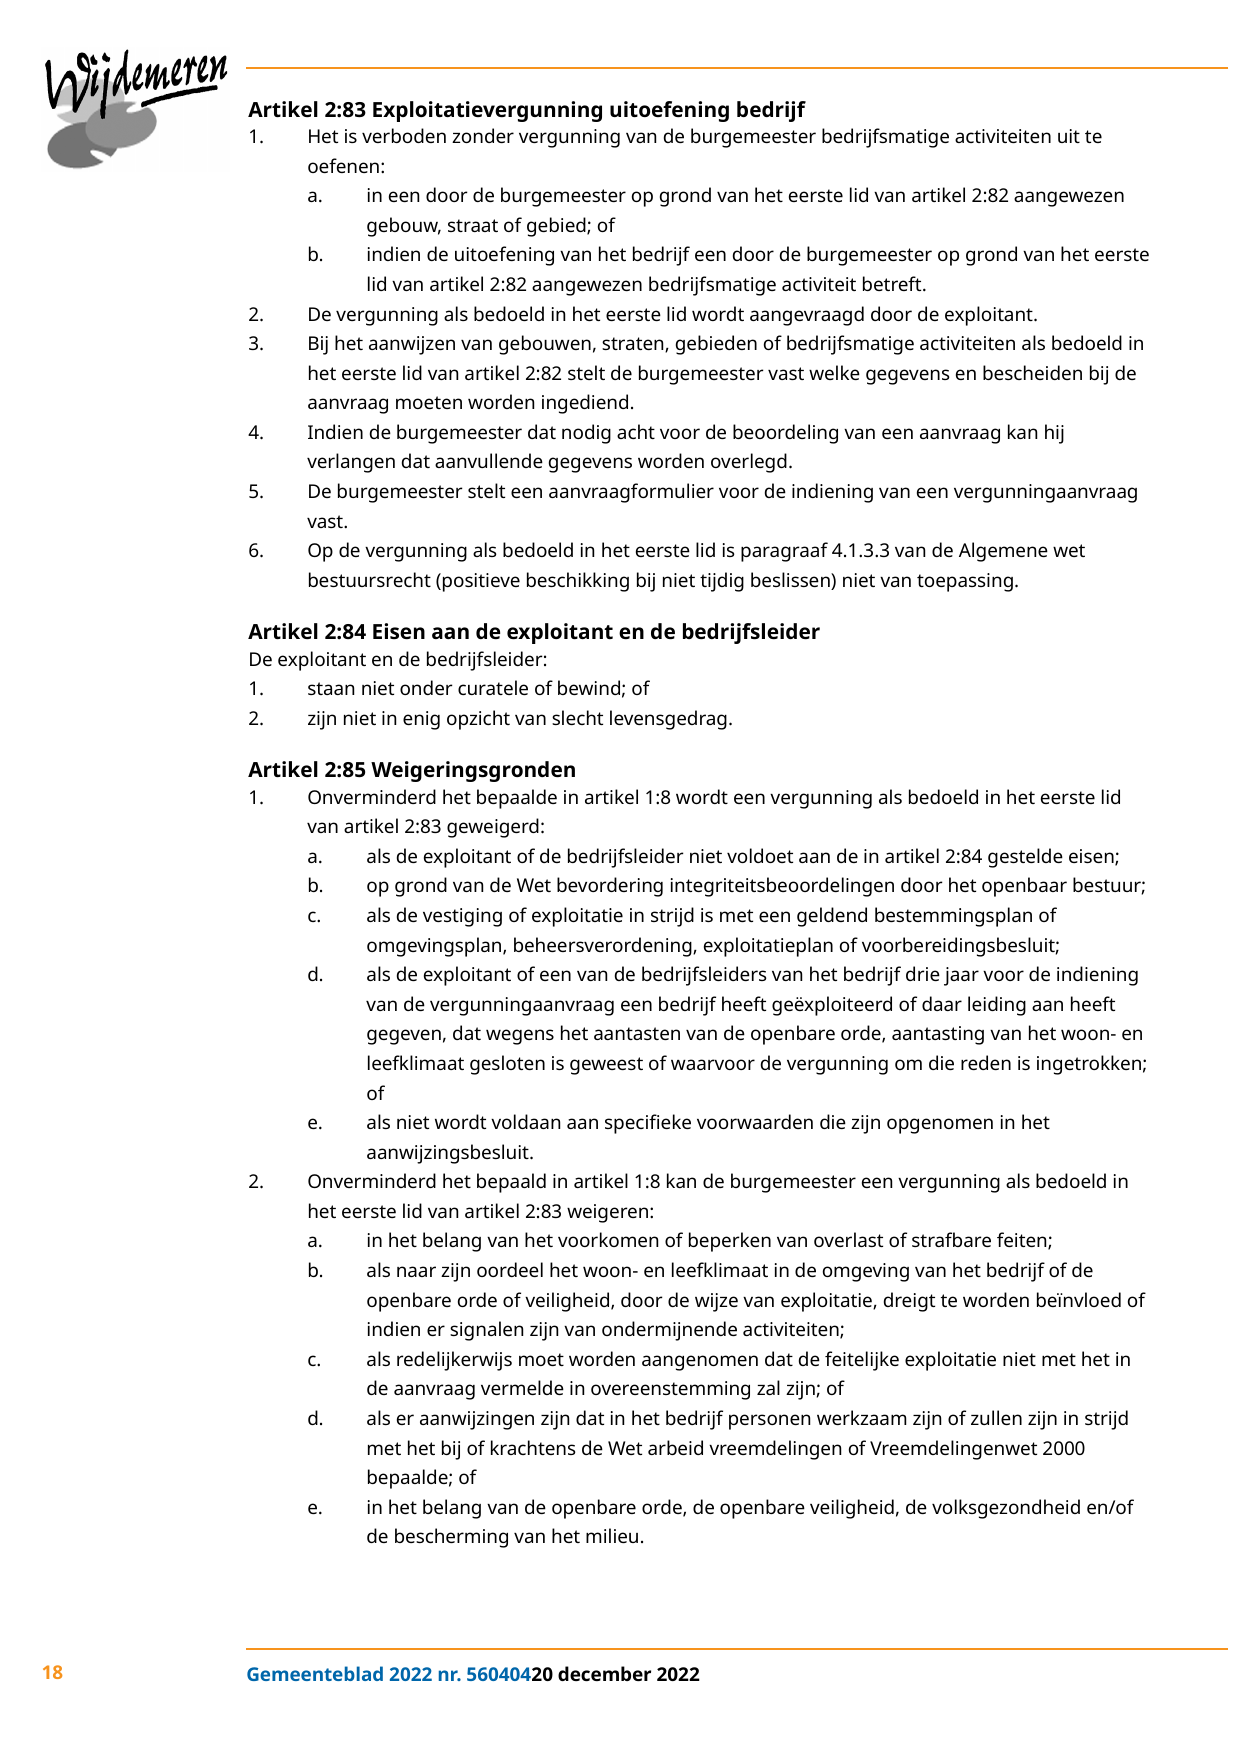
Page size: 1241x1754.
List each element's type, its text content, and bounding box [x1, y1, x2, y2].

list in het belang van het voorkomen of beperken van overlast of strafbare feiten; [307, 1228, 1152, 1253]
list als de exploitant of de bedrijfsleider niet voldoet aan de in artikel 2:84 gestelde eisen; [307, 843, 1152, 869]
list indien de uitoefening van het bedrijf een door de burgemeester op grond van het eerste lid van artikel 2:82 aangewezen bedrijfsmatige activiteit betreft. [307, 242, 1152, 297]
list als naar zijn oordeel het woon- en leefklimaat in de omgeving van het bedrijf of de openbare orde of veiligheid, door de wijze van exploitatie, dreigt te worden beïnvloed of indien er signalen zijn van ondermijnende activiteiten; [307, 1257, 1152, 1342]
text Artikel 2:85 Weigeringsgronden [248, 755, 1152, 784]
text De exploitant en de bedrijfsleider: [248, 646, 1152, 672]
text Artikel 2:84 Eisen aan de exploitant en de bedrijfsleider [248, 617, 1152, 646]
list De burgemeester stelt een aanvraagformulier voor de indiening van een vergunningaanvraag vast. [248, 478, 1152, 533]
text Artikel 2:83 Exploitatievergunning uitoefening bedrijf [248, 95, 1152, 123]
list als de exploitant of een van de bedrijfsleiders van het bedrijf drie jaar voor de indiening van de vergunningaanvraag een bedrijf heeft geëxploiteerd of daar leiding aan heeft gegeven, dat wegens het aantasten van de openbare orde, aantasting van het woon- en leefklimaat gesloten is geweest of waarvoor de vergunning om die reden is ingetrokken; of [307, 961, 1152, 1105]
list Op de vergunning als bedoeld in het eerste lid is paragraaf 4.1.3.3 van de Algemene wet bestuursrecht (positieve beschikking bij niet tijdig beslissen) niet van toepassing. [248, 537, 1152, 593]
list Bij het aanwijzen van gebouwen, straten, gebieden of bedrijfsmatige activiteiten als bedoeld in het eerste lid van artikel 2:82 stelt de burgemeester vast welke gegevens en bescheiden bij de aanvraag moeten worden ingediend. [248, 330, 1152, 415]
list staan niet onder curatele of bewind; of [248, 675, 1152, 701]
list op grond van de Wet bevordering integriteitsbeoordelingen door het openbaar bestuur; [307, 873, 1152, 898]
list als niet wordt voldaan aan specifieke voorwaarden die zijn opgenomen in het aanwijzingsbesluit. [307, 1109, 1152, 1164]
picture [41, 47, 231, 172]
list in een door de burgemeester op grond van het eerste lid van artikel 2:82 aangewezen gebouw, straat of gebied; of [307, 182, 1152, 238]
list Onverminderd het bepaalde in artikel 1:8 wordt een vergunning als bedoeld in het eerste lid van artikel 2:83 geweigerd: [248, 784, 1152, 839]
list in het belang van de openbare orde, de openbare veiligheid, de volksgezondheid en/of de bescherming van het milieu. [307, 1494, 1152, 1549]
list De vergunning als bedoeld in het eerste lid wordt aangevraagd door de exploitant. [248, 301, 1152, 326]
list als de vestiging of exploitatie in strijd is met een geldend bestemmingsplan of omgevingsplan, beheersverordening, exploitatieplan of voorbereidingsbesluit; [307, 902, 1152, 957]
list als er aanwijzingen zijn dat in het bedrijf personen werkzaam zijn of zullen zijn in strijd met het bij of krachtens de Wet arbeid vreemdelingen of Vreemdelingenwet 2000 bepaalde; of [307, 1405, 1152, 1490]
list Indien de burgemeester dat nodig acht voor de beoordeling van een aanvraag kan hij verlangen dat aanvullende gegevens worden overlegd. [248, 419, 1152, 474]
list zijn niet in enig opzicht van slecht levensgedrag. [248, 705, 1152, 731]
list als redelijkerwijs moet worden aangenomen dat de feitelijke exploitatie niet met het in de aanvraag vermelde in overeenstemming zal zijn; of [307, 1346, 1152, 1401]
list Het is verboden zonder vergunning van de burgemeester bedrijfsmatige activiteiten uit te oefenen: [248, 123, 1152, 178]
list Onverminderd het bepaald in artikel 1:8 kan de burgemeester een vergunning als bedoeld in het eerste lid van artikel 2:83 weigeren: [248, 1168, 1152, 1224]
